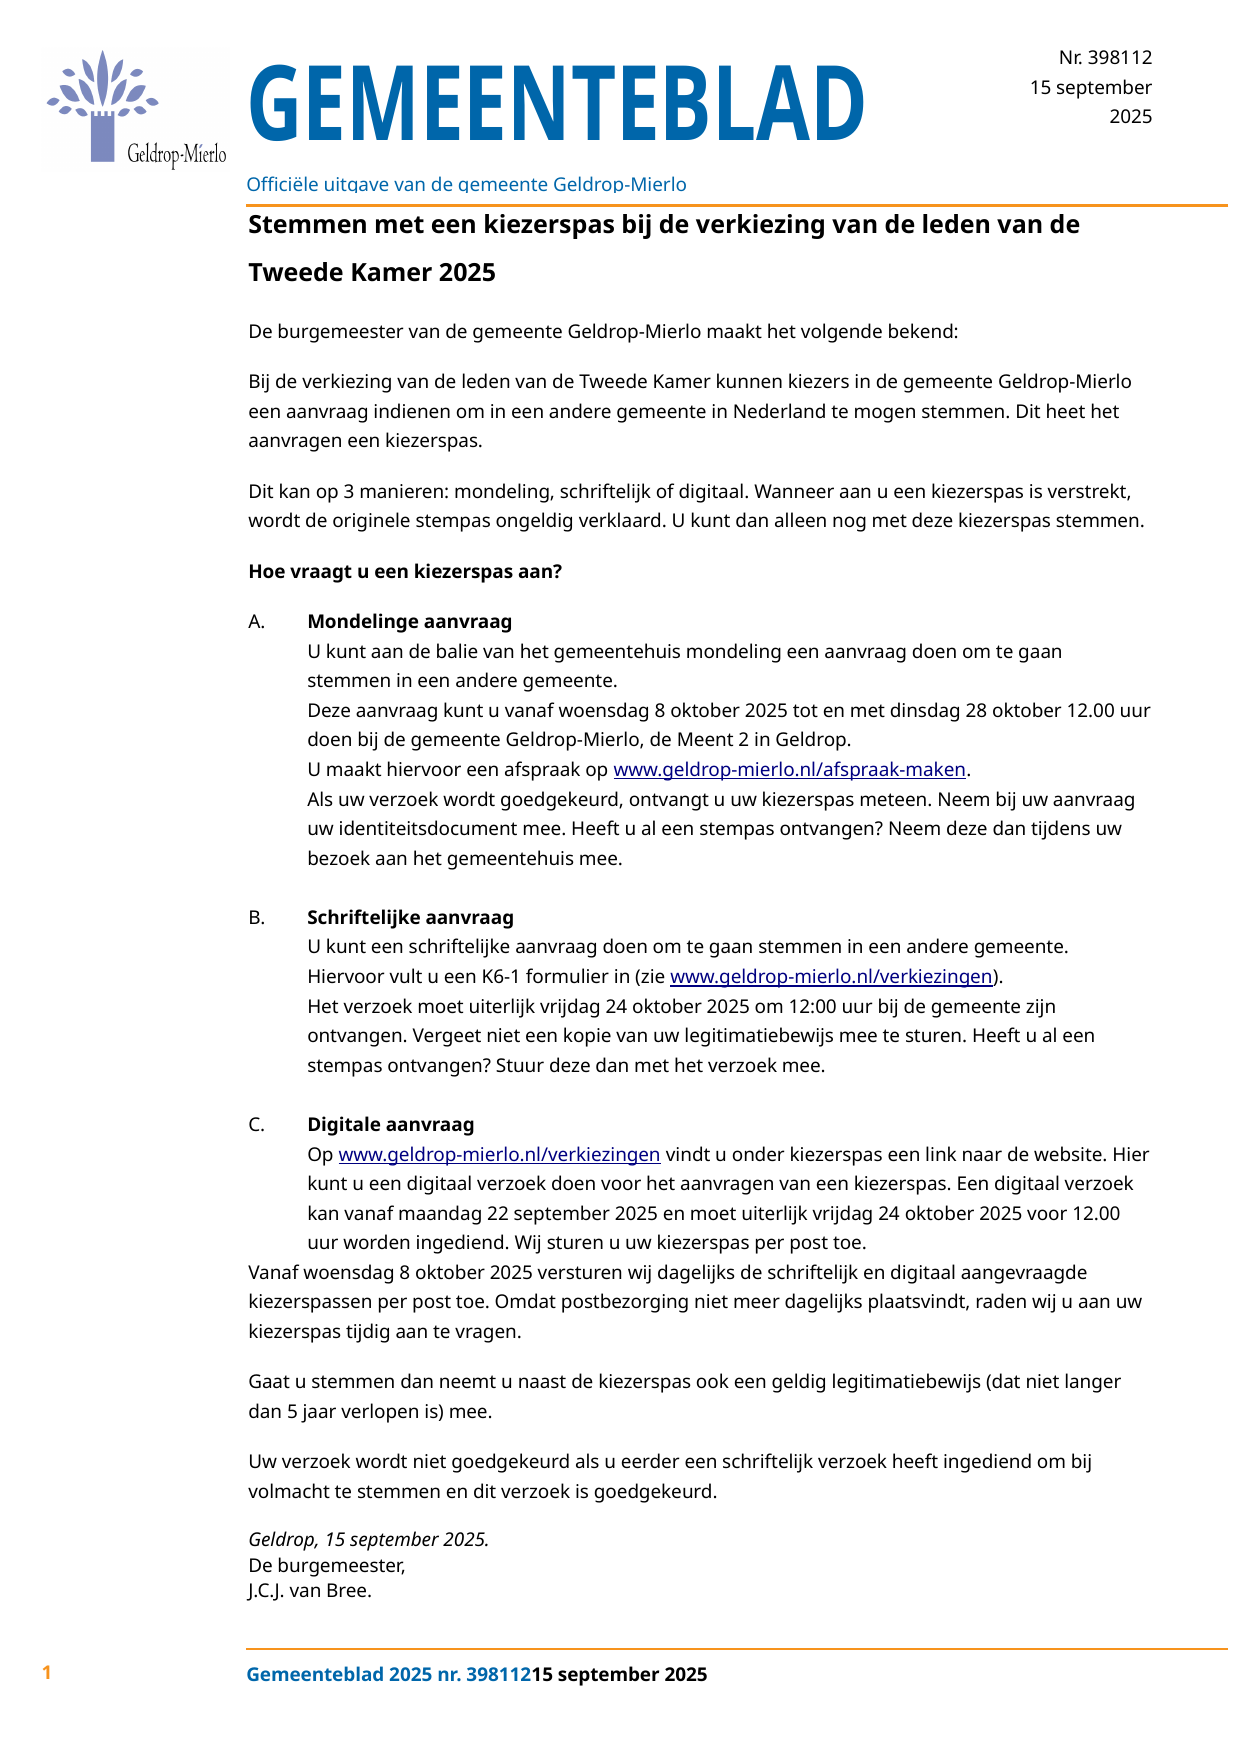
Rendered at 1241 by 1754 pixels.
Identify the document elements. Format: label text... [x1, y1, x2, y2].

list U kunt een schriftelijke aanvraag doen om te gaan stemmen in een andere gemeente. [248, 934, 1152, 959]
list Op www.geldrop-mierlo.nl/verkiezingen vindt u onder kiezerspas een link naar de website. Hier kunt u een digitaal verzoek doen voor het aanvragen van een kiezerspas. Een digitaal verzoek kan vanaf maandag 22 september 2025 en moet uiterlijk vrijdag 24 oktober 2025 voor 12.00 uur worden ingediend. Wij sturen u uw kiezerspas per post toe. [248, 1141, 1152, 1255]
text Geldrop, 15 september 2025. [248, 1526, 1152, 1552]
list Mondelinge aanvraag [248, 608, 1152, 634]
list Als uw verzoek wordt goedgekeurd, ontvangt u uw kiezerspas meteen. Neem bij uw aanvraag [248, 786, 1152, 812]
list U maakt hiervoor een afspraak op www.geldrop-mierlo.nl/afspraak-maken. [248, 756, 1152, 782]
text J.C.J. van Bree. [248, 1578, 1152, 1603]
picture [41, 47, 231, 172]
text Dit kan op 3 manieren: mondeling, schriftelijk of digitaal. Wanneer aan u een kiezerspas is verstrekt, wordt de originele stempas ongeldig verklaard. U kunt dan alleen nog met deze kiezerspas stemmen. [248, 478, 1152, 533]
text Vanaf woensdag 8 oktober 2025 versturen wij dagelijks de schriftelijk en digitaal aangevraagde kiezerspassen per post toe. Omdat postbezorging niet meer dagelijks plaatsvindt, raden wij u aan uw kiezerspas tijdig aan te vragen. [248, 1259, 1152, 1344]
list Schriftelijke aanvraag [248, 904, 1152, 930]
text Uw verzoek wordt niet goedgekeurd als u eerder een schriftelijk verzoek heeft ingediend om bij volmacht te stemmen en dit verzoek is goedgekeurd. [248, 1449, 1152, 1504]
list Digitale aanvraag [248, 1111, 1152, 1137]
list Hiervoor vult u een K6-1 formulier in (zie www.geldrop-mierlo.nl/verkiezingen). [248, 963, 1152, 989]
list U kunt aan de balie van het gemeentehuis mondeling een aanvraag doen om te gaan stemmen in een andere gemeente. [248, 638, 1152, 693]
list Het verzoek moet uiterlijk vrijdag 24 oktober 2025 om 12:00 uur bij de gemeente zijn ontvangen. Vergeet niet een kopie van uw legitimatiebewijs mee te sturen. Heeft u al een stempas ontvangen? Stuur deze dan met het verzoek mee. [248, 993, 1152, 1078]
list uw identiteitsdocument mee. Heeft u al een stempas ontvangen? Neem deze dan tijdens uw bezoek aan het gemeentehuis mee. [248, 815, 1152, 871]
list Deze aanvraag kunt u vanaf woensdag 8 oktober 2025 tot en met dinsdag 28 oktober 12.00 uur doen bij de gemeente Geldrop-Mierlo, de Meent 2 in Geldrop. [248, 697, 1152, 752]
text Hoe vraagt u een kiezerspas aan? [248, 558, 1152, 584]
text Bij de verkiezing van de leden van de Tweede Kamer kunnen kiezers in de gemeente Geldrop-Mierlo een aanvraag indienen om in een andere gemeente in Nederland te mogen stemmen. Dit heet het aanvragen een kiezerspas. [248, 368, 1152, 453]
text De burgemeester, [248, 1552, 1152, 1578]
text Stemmen met een kiezerspas bij de verkiezing van de leden van de Tweede Kamer 2025 [248, 207, 1152, 288]
text De burgemeester van de gemeente Geldrop-Mierlo maakt het volgende bekend: [248, 318, 1152, 344]
text Gaat u stemmen dan neemt u naast de kiezerspas ook een geldig legitimatiebewijs (dat niet langer dan 5 jaar verlopen is) mee. [248, 1369, 1152, 1424]
